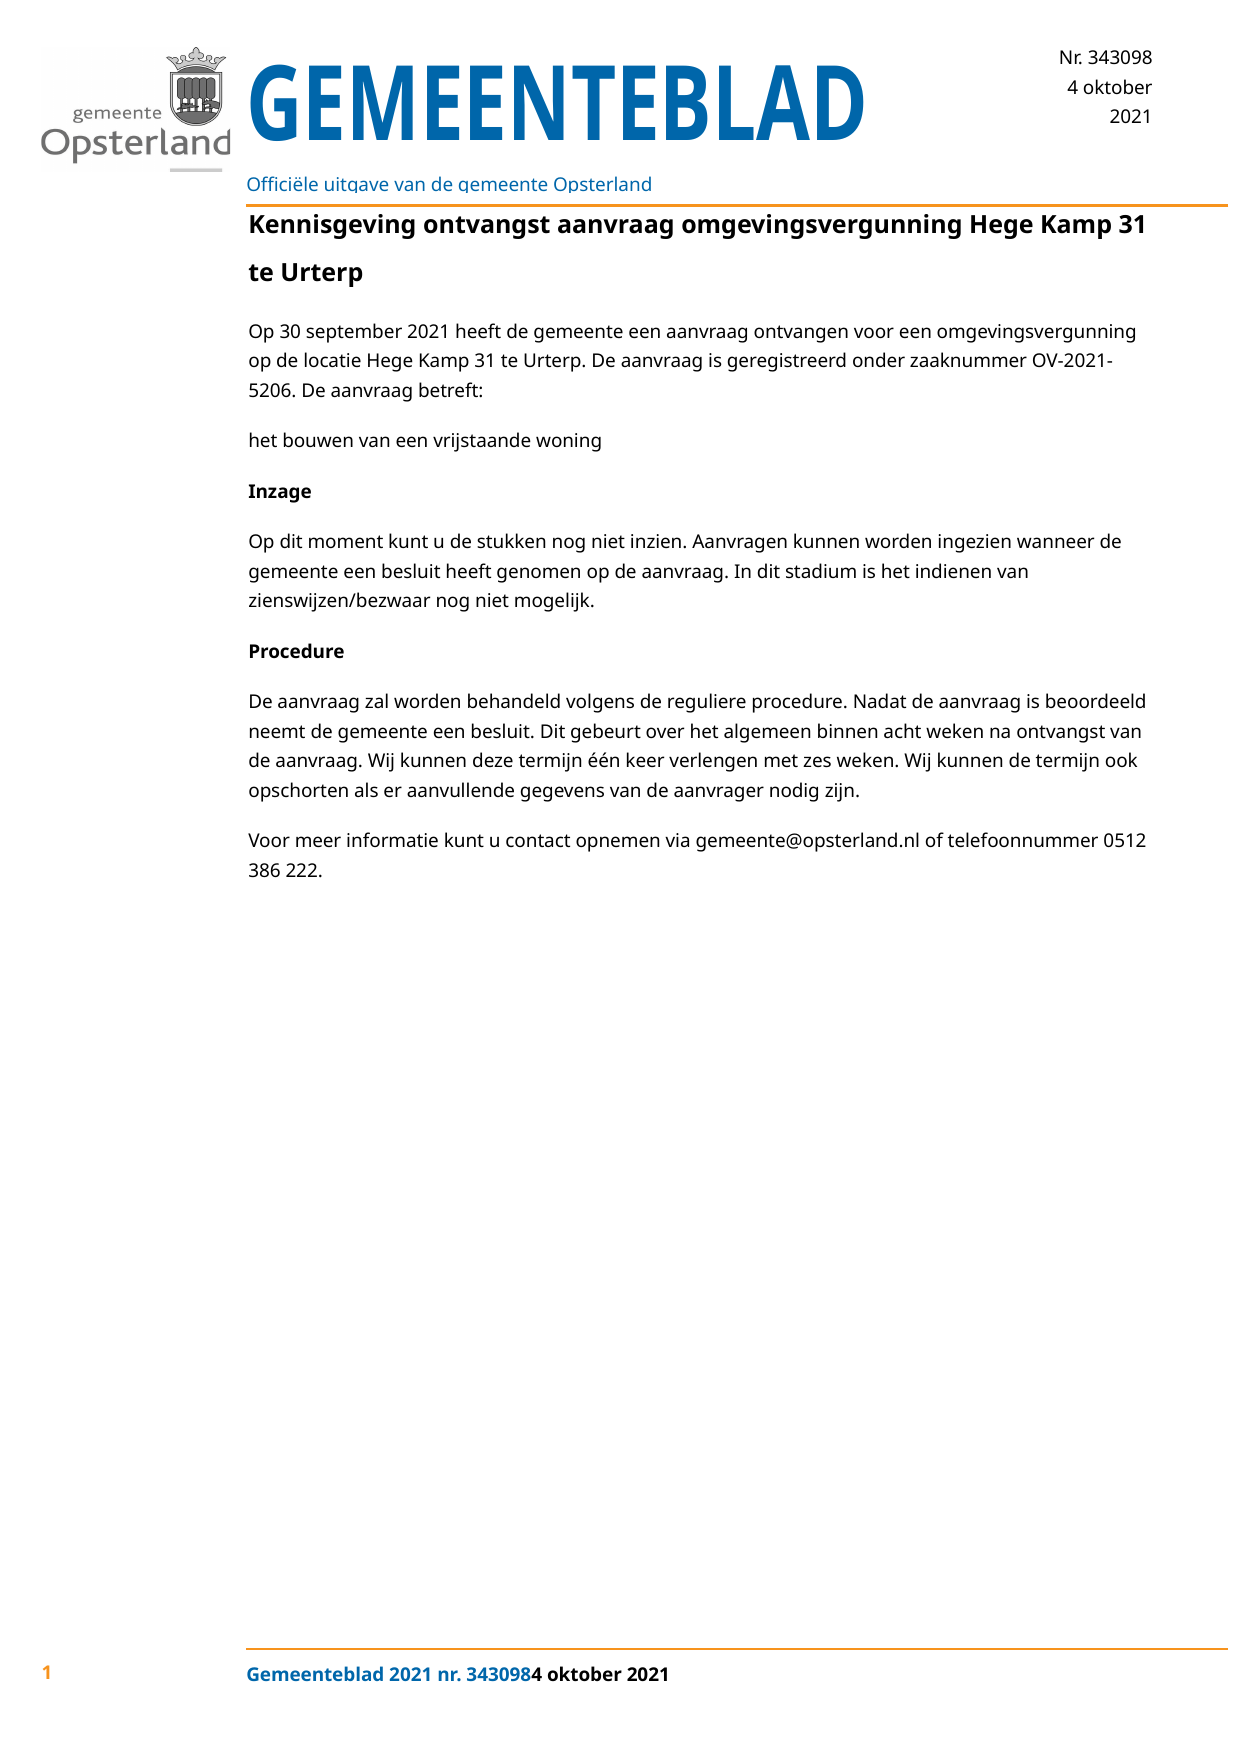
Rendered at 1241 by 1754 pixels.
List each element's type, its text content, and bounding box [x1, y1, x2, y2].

text Kennisgeving ontvangst aanvraag omgevingsvergunning Hege Kamp 31 te Urterp [248, 207, 1152, 288]
text De aanvraag zal worden behandeld volgens de reguliere procedure. Nadat de aanvraag is beoordeeld neemt de gemeente een besluit. Dit gebeurt over het algemeen binnen acht weken na ontvangst van de aanvraag. Wij kunnen deze termijn één keer verlengen met zes weken. Wij kunnen de termijn ook opschorten als er aanvullende gegevens van de aanvrager nodig zijn. [248, 688, 1152, 803]
text Op dit moment kunt u de stukken nog niet inzien. Aanvragen kunnen worden ingezien wanneer de gemeente een besluit heeft genomen op de aanvraag. In dit stadium is het indienen van zienswijzen/bezwaar nog niet mogelijk. [248, 528, 1152, 613]
text het bouwen van een vrijstaande woning [248, 427, 1152, 453]
text Op 30 september 2021 heeft de gemeente een aanvraag ontvangen voor een omgevingsvergunning op de locatie Hege Kamp 31 te Urterp. De aanvraag is geregistreerd onder zaaknummer OV-2021-5206. De aanvraag betreft: [248, 318, 1152, 403]
picture [41, 47, 231, 172]
text Procedure [248, 638, 1152, 664]
text Voor meer informatie kunt u contact opnemen via gemeente@opsterland.nl of telefoonnummer 0512 386 222. [248, 827, 1152, 883]
text Inzage [248, 478, 1152, 504]
